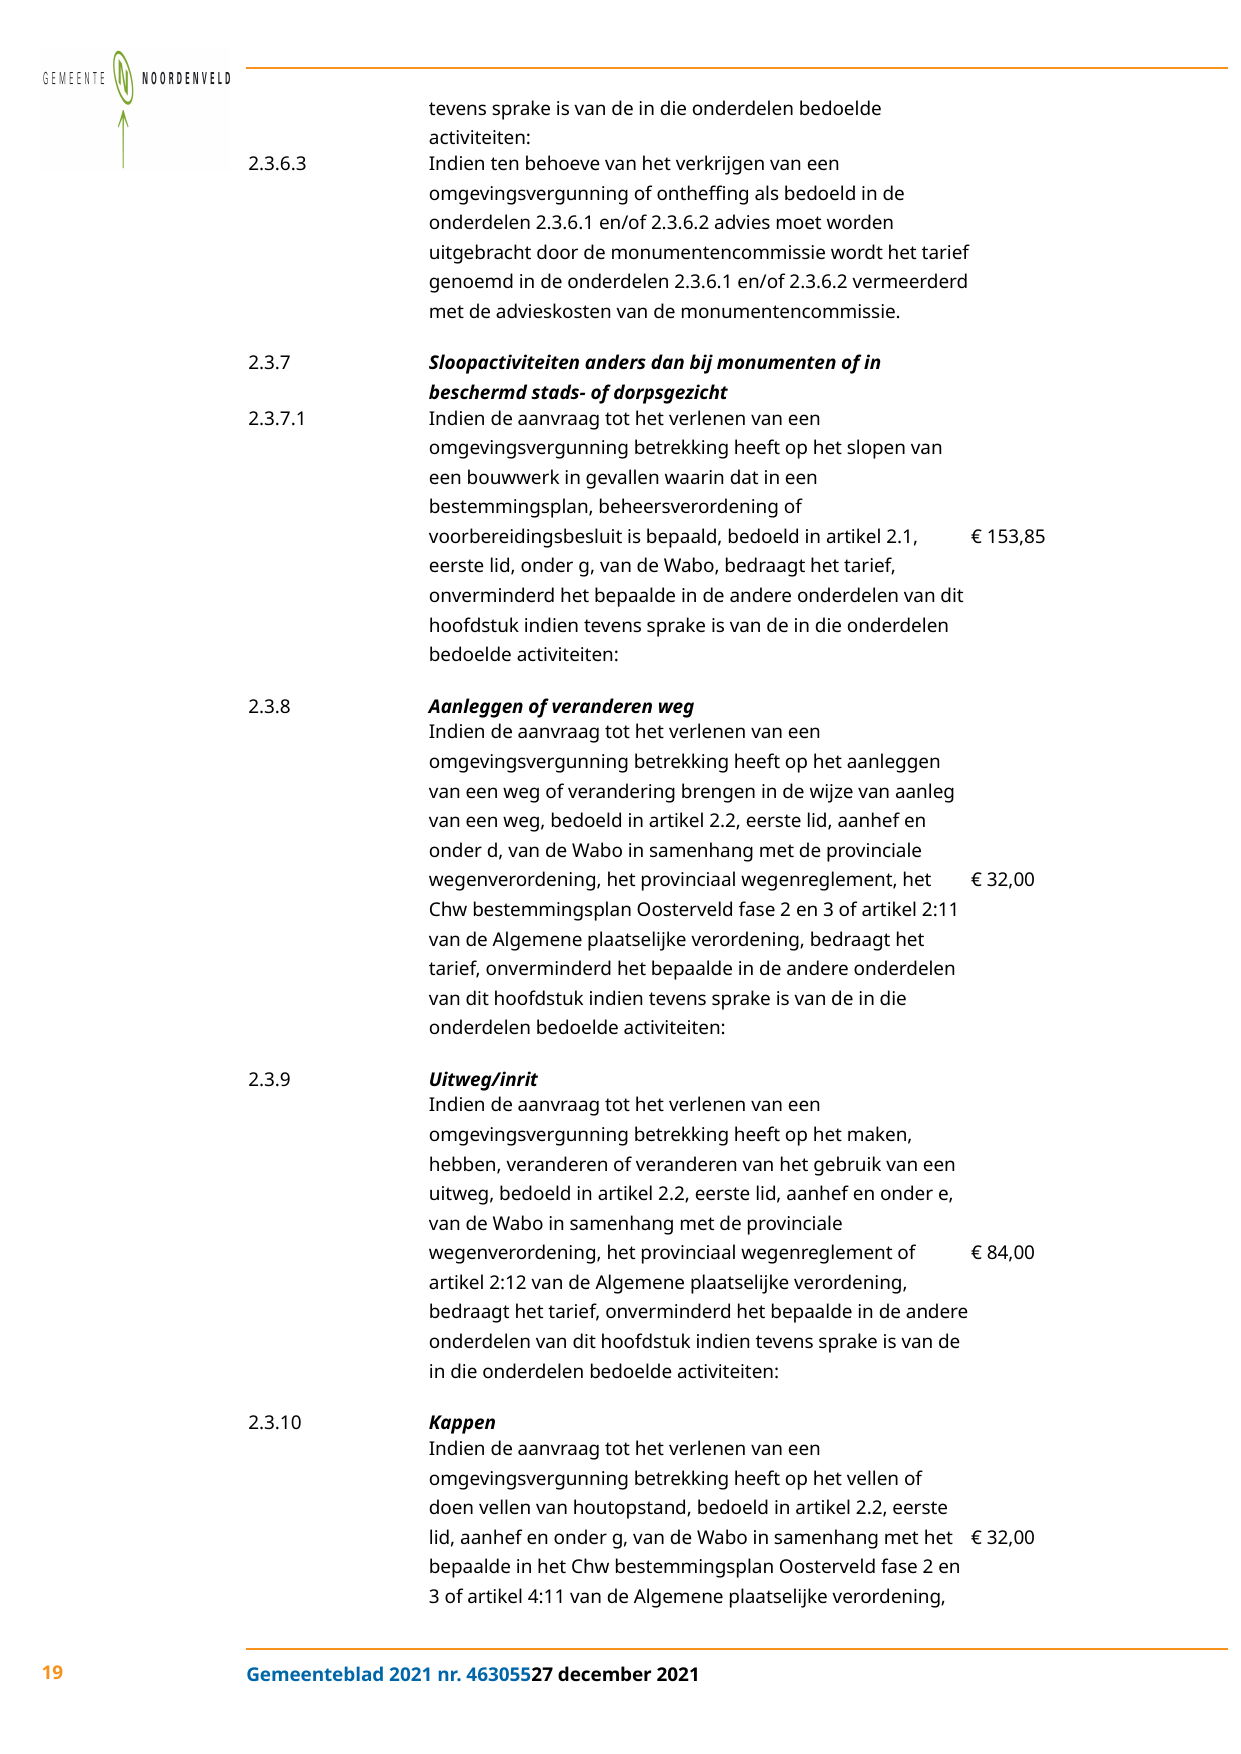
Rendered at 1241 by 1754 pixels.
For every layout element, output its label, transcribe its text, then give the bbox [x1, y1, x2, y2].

table_cell [248, 1040, 429, 1066]
table_cell [429, 1384, 971, 1409]
table_cell [971, 1040, 1152, 1066]
table_cell Sloopactiviteiten anders dan bij monumenten of in beschermd stads- of dorpsgezicht [429, 350, 971, 405]
table_cell [971, 95, 1152, 150]
table_cell [248, 1435, 429, 1609]
table_cell 2.3.10 [248, 1409, 429, 1435]
table_cell [971, 324, 1152, 349]
table_cell [248, 719, 429, 1040]
table_cell [971, 150, 1152, 324]
table_cell 2.3.8 [248, 693, 429, 719]
table_cell [971, 1066, 1152, 1092]
table_cell [248, 1092, 429, 1384]
table_cell 2.3.9 [248, 1066, 429, 1092]
table_cell [248, 1384, 429, 1409]
table_cell [248, 667, 429, 693]
table_cell 2.3.7.1 [248, 405, 429, 667]
table_cell Indien ten behoeve van het verkrijgen van een omgevingsvergunning of ontheffing als bedoeld in de onderdelen 2.3.6.1 en/of 2.3.6.2 advies moet worden uitgebracht door de monumentencommissie wordt het tarief genoemd in de onderdelen 2.3.6.1 en/of 2.3.6.2 vermeerderd met de advieskosten van de monumentencommissie. [429, 150, 971, 324]
table_cell [248, 95, 429, 150]
table_cell Kappen [429, 1409, 971, 1435]
picture [41, 47, 231, 172]
table_cell [429, 667, 971, 693]
table_cell Indien de aanvraag tot het verlenen van een omgevingsvergunning betrekking heeft op het slopen van een bouwwerk in gevallen waarin dat in een bestemmingsplan, beheersverordening of voorbereidingsbesluit is bepaald, bedoeld in artikel 2.1, eerste lid, onder g, van de Wabo, bedraagt het tarief, onverminderd het bepaalde in de andere onderdelen van dit hoofdstuk indien tevens sprake is van de in die onderdelen bedoelde activiteiten: [429, 405, 971, 667]
table_cell € 32,00 [971, 719, 1152, 1040]
table_cell Uitweg/inrit [429, 1066, 971, 1092]
table_cell [971, 350, 1152, 405]
table_cell € 153,85 [971, 405, 1152, 667]
table_cell [429, 324, 971, 349]
table_cell Aanleggen of veranderen weg [429, 693, 971, 719]
table_cell [971, 1384, 1152, 1409]
table_cell [248, 324, 429, 349]
table_cell € 32,00 [971, 1435, 1152, 1609]
table_cell [429, 1040, 971, 1066]
table_cell [971, 693, 1152, 719]
table_cell Indien de aanvraag tot het verlenen van een omgevingsvergunning betrekking heeft op het aanleggen van een weg of verandering brengen in de wijze van aanleg van een weg, bedoeld in artikel 2.2, eerste lid, aanhef en onder d, van de Wabo in samenhang met de provinciale wegenverordening, het provinciaal wegenreglement, het Chw bestemmingsplan Oosterveld fase 2 en 3 of artikel 2:11 van de Algemene plaatselijke verordening, bedraagt het tarief, onverminderd het bepaalde in de andere onderdelen van dit hoofdstuk indien tevens sprake is van de in die onderdelen bedoelde activiteiten: [429, 719, 971, 1040]
table_cell Indien de aanvraag tot het verlenen van een omgevingsvergunning betrekking heeft op het vellen of doen vellen van houtopstand, bedoeld in artikel 2.2, eerste lid, aanhef en onder g, van de Wabo in samenhang met het bepaalde in het Chw bestemmingsplan Oosterveld fase 2 en 3 of artikel 4:11 van de Algemene plaatselijke verordening, [429, 1435, 971, 1609]
table_cell [971, 667, 1152, 693]
table_cell € 84,00 [971, 1092, 1152, 1384]
table_cell tevens sprake is van de in die onderdelen bedoelde activiteiten: [429, 95, 971, 150]
table_cell Indien de aanvraag tot het verlenen van een omgevingsvergunning betrekking heeft op het maken, hebben, veranderen of veranderen van het gebruik van een uitweg, bedoeld in artikel 2.2, eerste lid, aanhef en onder e, van de Wabo in samenhang met de provinciale wegenverordening, het provinciaal wegenreglement of artikel 2:12 van de Algemene plaatselijke verordening, bedraagt het tarief, onverminderd het bepaalde in de andere onderdelen van dit hoofdstuk indien tevens sprake is van de in die onderdelen bedoelde activiteiten: [429, 1092, 971, 1384]
table_cell 2.3.7 [248, 350, 429, 405]
table_cell [971, 1409, 1152, 1435]
table_cell 2.3.6.3 [248, 150, 429, 324]
